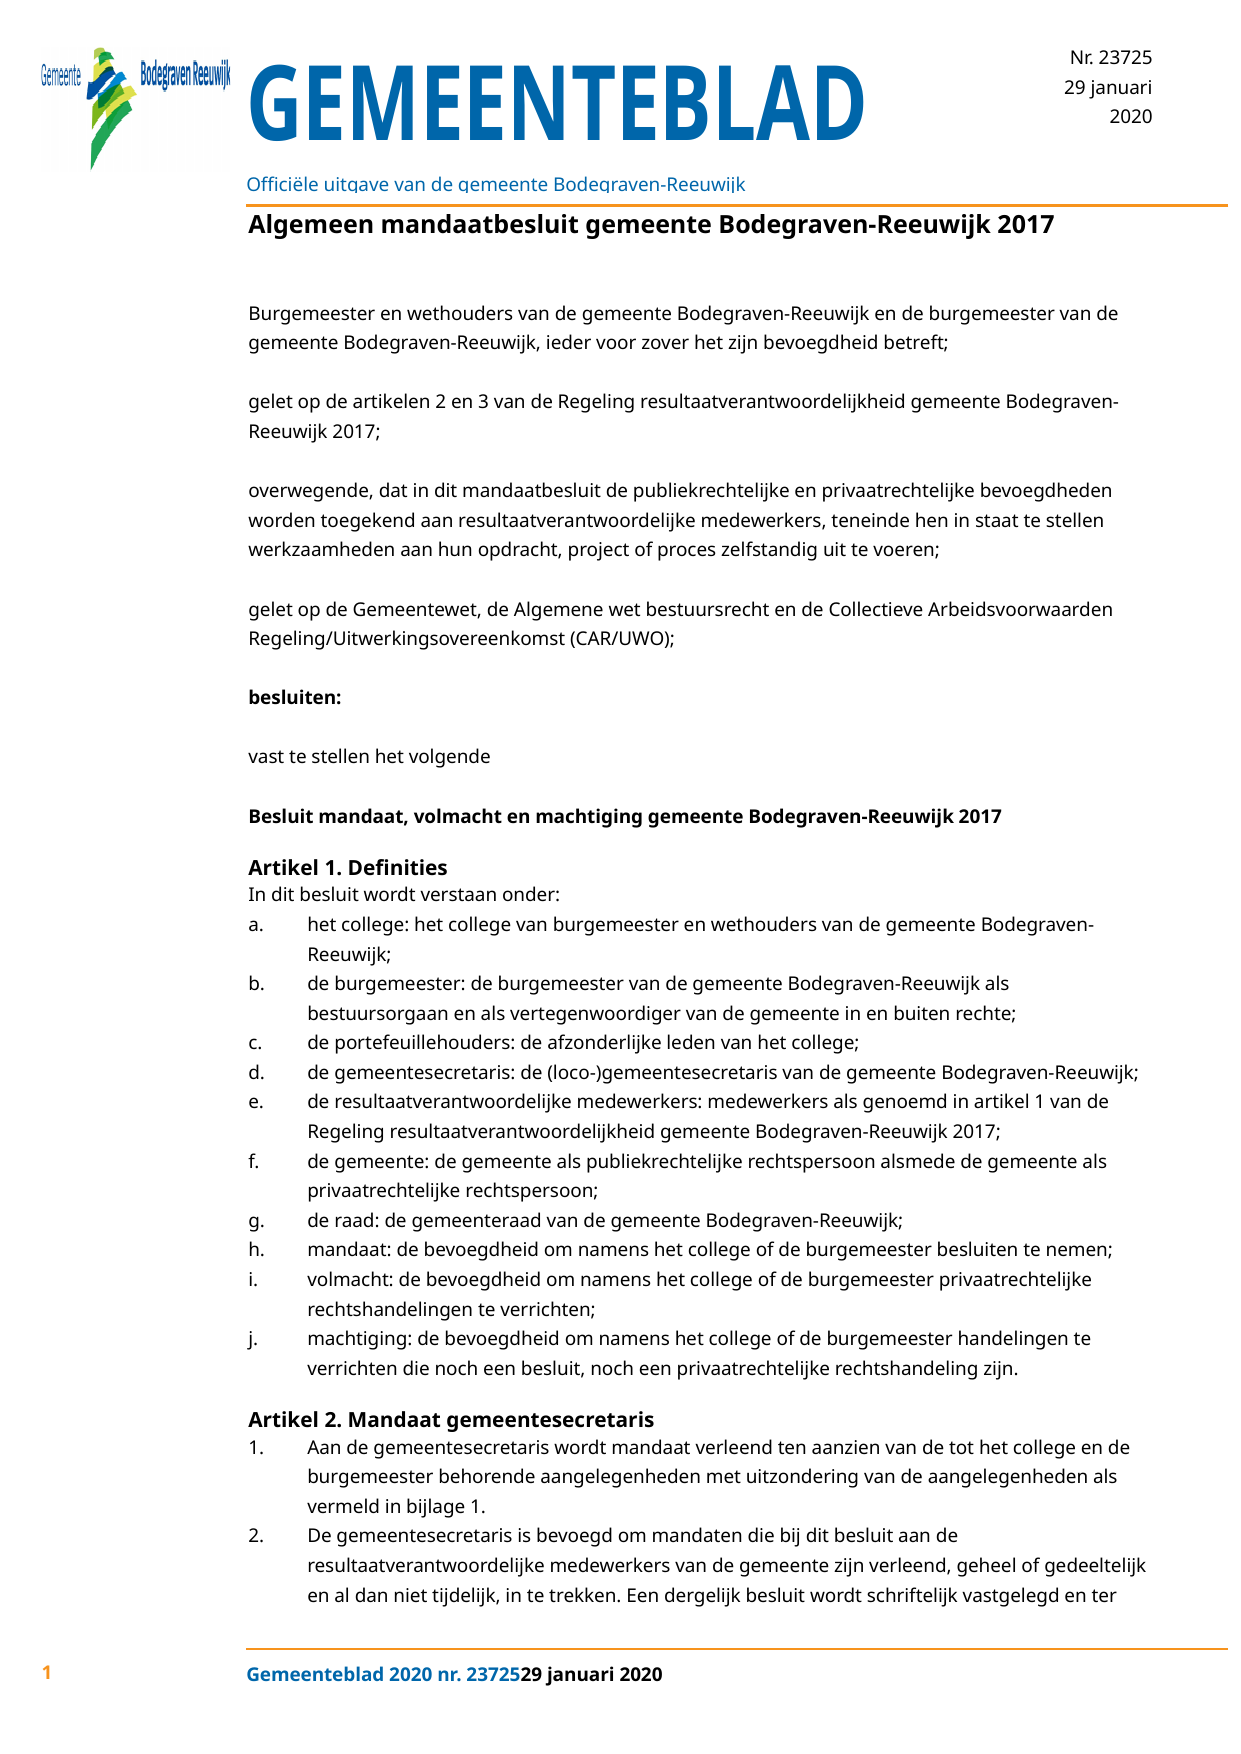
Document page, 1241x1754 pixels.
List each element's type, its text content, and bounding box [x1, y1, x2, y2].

list de portefeuillehouders: de afzonderlijke leden van het college; [248, 1029, 1152, 1055]
text overwegende, dat in dit mandaatbesluit de publiekrechtelijke en privaatrechtelijke bevoegdheden worden toegekend aan resultaatverantwoordelijke medewerkers, teneinde hen in staat te stellen werkzaamheden aan hun opdracht, project of proces zelfstandig uit te voeren; [248, 477, 1152, 562]
text Artikel 2. Mandaat gemeentesecretaris [248, 1405, 1152, 1434]
list machtiging: de bevoegdheid om namens het college of de burgemeester handelingen te verrichten die noch een besluit, noch een privaatrechtelijke rechtshandeling zijn. [248, 1325, 1152, 1381]
list het college: het college van burgemeester en wethouders van de gemeente Bodegraven-Reeuwijk; [248, 911, 1152, 967]
text In dit besluit wordt verstaan onder: [248, 882, 1152, 907]
list de burgemeester: de burgemeester van de gemeente Bodegraven-Reeuwijk als bestuursorgaan en als vertegenwoordiger van de gemeente in en buiten rechte; [248, 970, 1152, 1026]
text Algemeen mandaatbesluit gemeente Bodegraven-Reeuwijk 2017 [248, 207, 1152, 241]
picture [41, 47, 231, 172]
text gelet op de artikelen 2 en 3 van de Regeling resultaatverantwoordelijkheid gemeente Bodegraven-Reeuwijk 2017; [248, 389, 1152, 444]
list de resultaatverantwoordelijke medewerkers: medewerkers als genoemd in artikel 1 van de Regeling resultaatverantwoordelijkheid gemeente Bodegraven-Reeuwijk 2017; [248, 1089, 1152, 1144]
list volmacht: de bevoegdheid om namens het college of de burgemeester privaatrechtelijke rechtshandelingen te verrichten; [248, 1266, 1152, 1322]
list De gemeentesecretaris is bevoegd om mandaten die bij dit besluit aan de resultaatverantwoordelijke medewerkers van de gemeente zijn verleend, geheel of gedeeltelijk en al dan niet tijdelijk, in te trekken. Een dergelijk besluit wordt schriftelijk vastgelegd en ter [248, 1523, 1152, 1607]
list Aan de gemeentesecretaris wordt mandaat verleend ten aanzien van de tot het college en de burgemeester behorende aangelegenheden met uitzondering van de aangelegenheden als vermeld in bijlage 1. [248, 1434, 1152, 1519]
list mandaat: de bevoegdheid om namens het college of de burgemeester besluiten te nemen; [248, 1237, 1152, 1262]
list de gemeentesecretaris: de (loco-)gemeentesecretaris van de gemeente Bodegraven-Reeuwijk; [248, 1059, 1152, 1085]
list de gemeente: de gemeente als publiekrechtelijke rechtspersoon alsmede de gemeente als privaatrechtelijke rechtspersoon; [248, 1148, 1152, 1203]
text Burgemeester en wethouders van de gemeente Bodegraven-Reeuwijk en de burgemeester van de gemeente Bodegraven-Reeuwijk, ieder voor zover het zijn bevoegdheid betreft; [248, 300, 1152, 355]
text gelet op de Gemeentewet, de Algemene wet bestuursrecht en de Collectieve Arbeidsvoorwaarden Regeling/Uitwerkingsovereenkomst (CAR/UWO); [248, 596, 1152, 651]
text Besluit mandaat, volmacht en machtiging gemeente Bodegraven-Reeuwijk 2017 [248, 803, 1152, 828]
text vast te stellen het volgende [248, 744, 1152, 769]
list de raad: de gemeenteraad van de gemeente Bodegraven-Reeuwijk; [248, 1207, 1152, 1233]
text Artikel 1. Definities [248, 853, 1152, 882]
text besluiten: [248, 684, 1152, 710]
